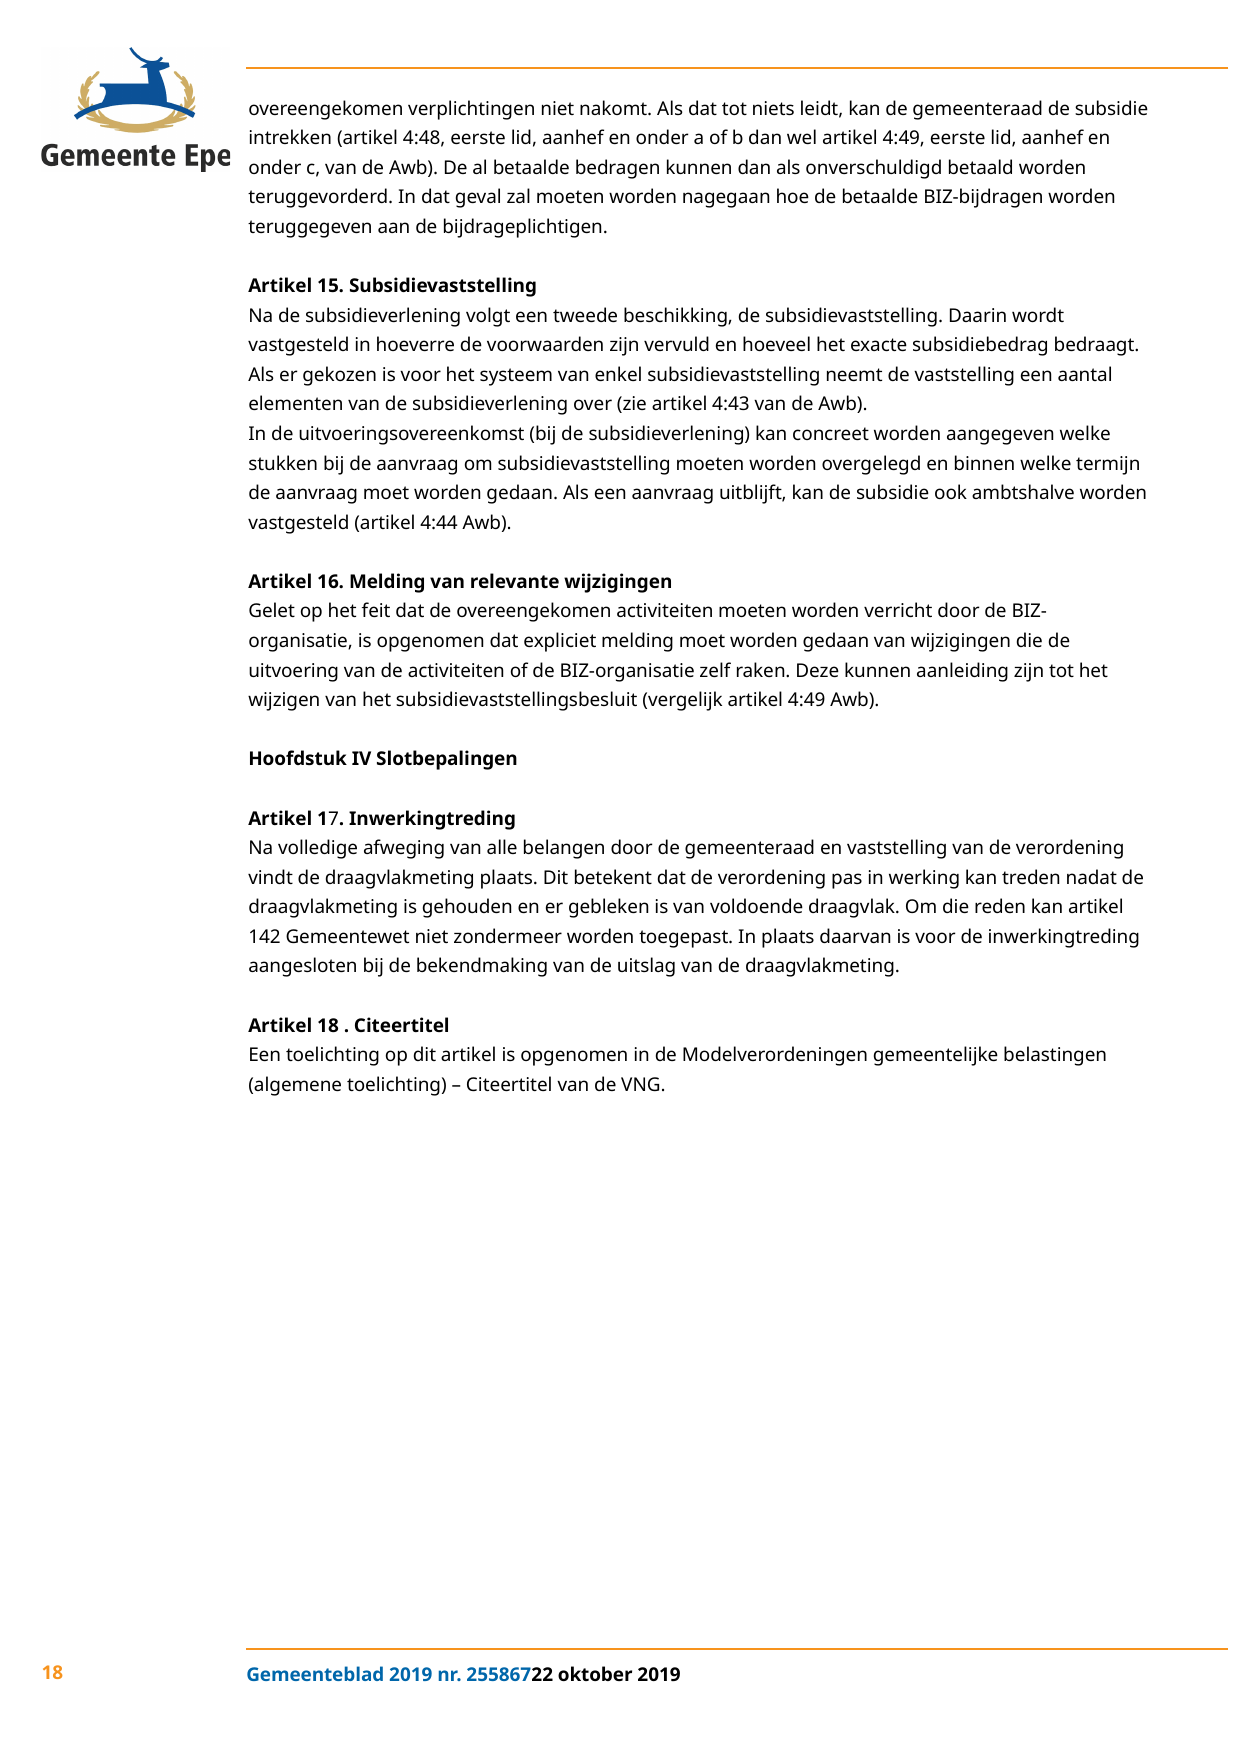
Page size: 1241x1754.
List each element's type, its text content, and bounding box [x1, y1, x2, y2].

text Artikel 15. Subsidievaststelling [248, 272, 1152, 298]
text Na de subsidieverlening volgt een tweede beschikking, de subsidievaststelling. Daarin wordt vastgesteld in hoeverre de voorwaarden zijn vervuld en hoeveel het exacte subsidiebedrag bedraagt. Als er gekozen is voor het systeem van enkel subsidievaststelling neemt de vaststelling een aantal elementen van de subsidieverlening over (zie artikel 4:43 van de Awb). [248, 302, 1152, 416]
text Na volledige afweging van alle belangen door de gemeenteraad en vaststelling van de verordening vindt de draagvlakmeting plaats. Dit betekent dat de verordening pas in werking kan treden nadat de draagvlakmeting is gehouden en er gebleken is van voldoende draagvlak. Om die reden kan artikel 142 Gemeentewet niet zondermeer worden toegepast. In plaats daarvan is voor de inwerkingtreding aangesloten bij de bekendmaking van de uitslag van de draagvlakmeting. [248, 834, 1152, 978]
text Artikel 18 . Citeertitel [248, 1012, 1152, 1038]
text Hoofdstuk IV Slotbepalingen [248, 746, 1152, 771]
text overeengekomen verplichtingen niet nakomt. Als dat tot niets leidt, kan de gemeenteraad de subsidie intrekken (artikel 4:48, eerste lid, aanhef en onder a of b dan wel artikel 4:49, eerste lid, aanhef en onder c, van de Awb). De al betaalde bedragen kunnen dan als onverschuldigd betaald worden teruggevorderd. In dat geval zal moeten worden nagegaan hoe de betaalde BIZ-bijdragen worden teruggegeven aan de bijdrageplichtigen. [248, 95, 1152, 239]
text Artikel 17. Inwerkingtreding [248, 805, 1152, 831]
text Gelet op het feit dat de overeengekomen activiteiten moeten worden verricht door de BIZ-organisatie, is opgenomen dat expliciet melding moet worden gedaan van wijzigingen die de uitvoering van de activiteiten of de BIZ-organisatie zelf raken. Deze kunnen aanleiding zijn tot het wijzigen van het subsidievaststellingsbesluit (vergelijk artikel 4:49 Awb). [248, 598, 1152, 712]
text Een toelichting op dit artikel is opgenomen in de Modelverordeningen gemeentelijke belastingen (algemene toelichting) – Citeertitel van de VNG. [248, 1041, 1152, 1097]
text In de uitvoeringsovereenkomst (bij de subsidieverlening) kan concreet worden aangegeven welke stukken bij de aanvraag om subsidievaststelling moeten worden overgelegd en binnen welke termijn de aanvraag moet worden gedaan. Als een aanvraag uitblijft, kan de subsidie ook ambtshalve worden vastgesteld (artikel 4:44 Awb). [248, 420, 1152, 535]
picture [41, 47, 231, 172]
text Artikel 16. Melding van relevante wijzigingen [248, 568, 1152, 594]
